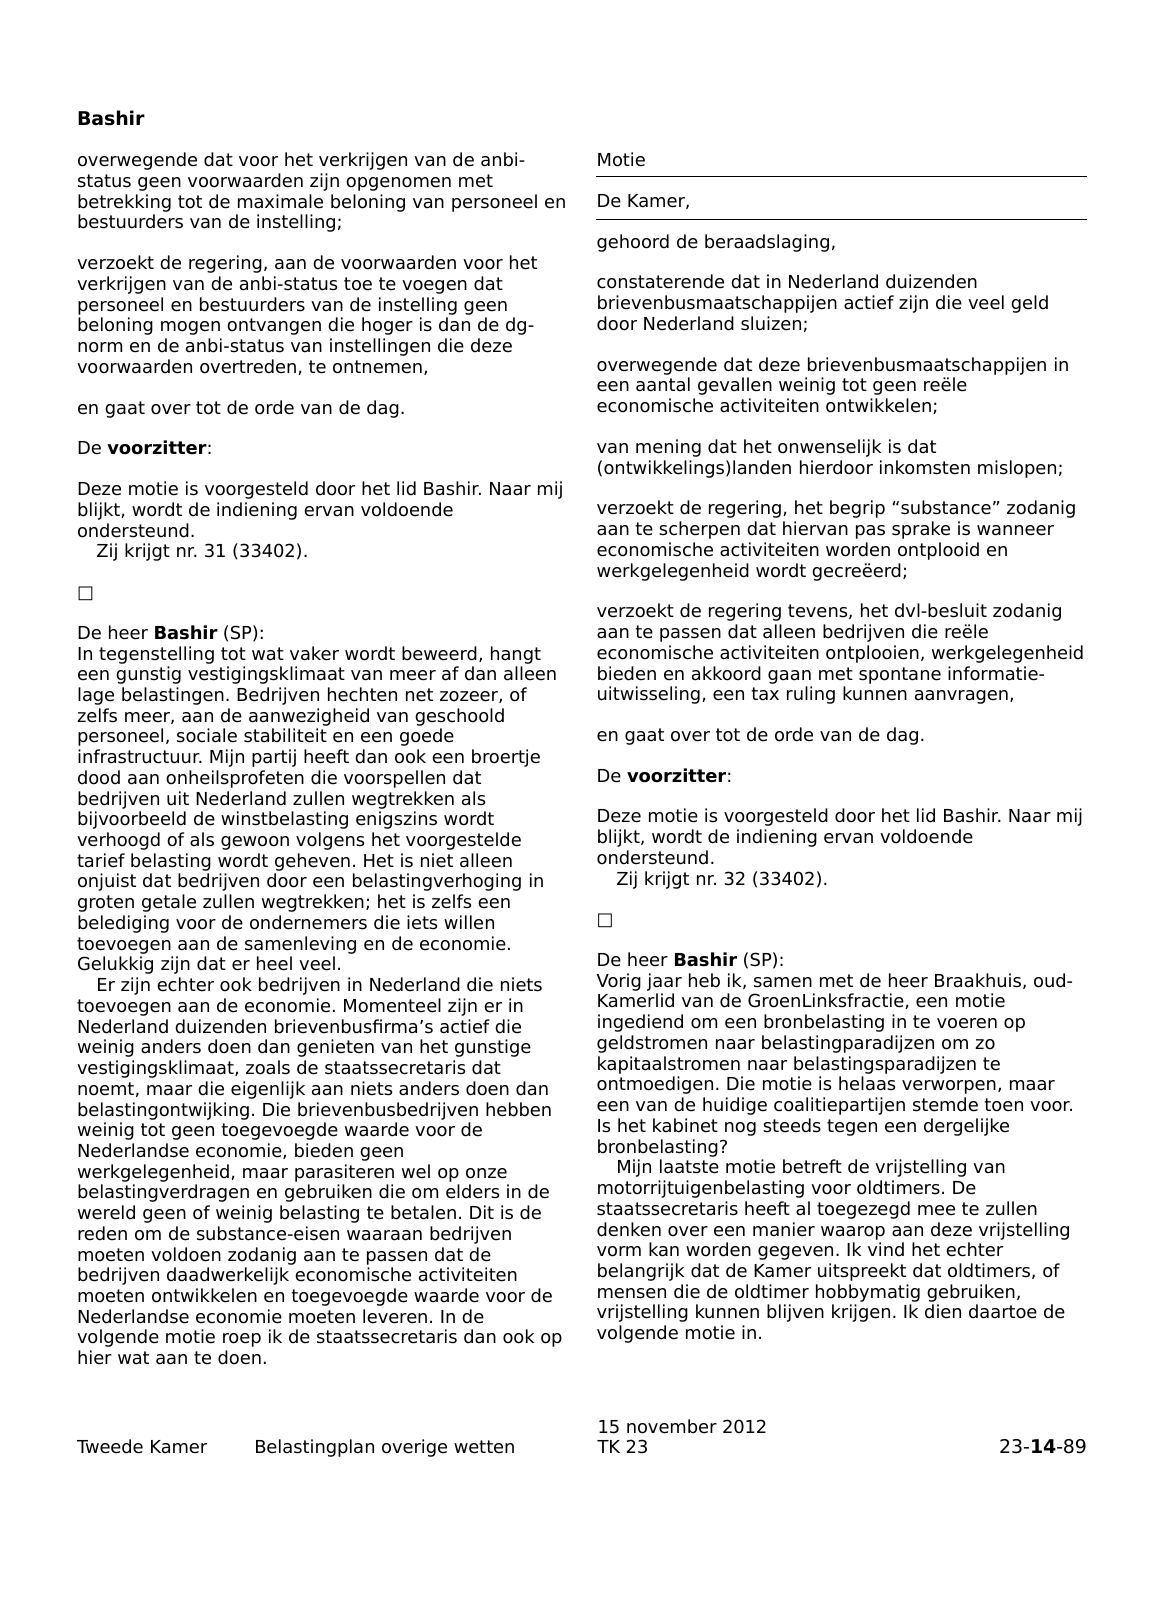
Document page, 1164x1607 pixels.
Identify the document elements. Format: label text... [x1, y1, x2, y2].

text □ [596, 909, 1087, 930]
text □ [77, 582, 567, 603]
text van mening dat het onwenselijk is dat (ontwikkelings)landen hierdoor inkomsten mislopen; [596, 437, 1087, 478]
text In tegenstelling tot wat vaker wordt beweerd, hangt een gunstig vestigingsklimaat van meer af dan alleen lage belastingen. Bedrijven hechten net zozeer, of zelfs meer, aan de aanwezigheid van geschoold personeel, sociale stabiliteit en een goede infrastructuur. Mijn partij heeft dan ook een broertje dood aan onheilsprofeten die voorspellen dat bedrijven uit Nederland zullen wegtrekken als bijvoorbeeld de winstbelasting enigszins wordt verhoogd of als gewoon volgens het voorgestelde tarief belasting wordt geheven. Het is niet alleen onjuist dat bedrijven door een belastingverhoging in groten getale zullen wegtrekken; het is zelfs een belediging voor de ondernemers die iets willen toevoegen aan de samenleving en de economie. Gelukkig zijn dat er heel veel. [77, 643, 567, 975]
text Deze motie is voorgesteld door het lid Bashir. Naar mij blijkt, wordt de indiening ervan voldoende ondersteund. [596, 806, 1087, 868]
text De heer Bashir (SP): [596, 950, 1087, 971]
text De heer Bashir (SP): [77, 623, 567, 643]
text De voorzitter: [77, 438, 567, 459]
text verzoekt de regering tevens, het dvl-besluit zodanig aan te passen dat alleen bedrijven die reële economische activiteiten ontplooien, werkgelegenheid bieden en akkoord gaan met spontane informatie-uitwisseling, een tax ruling kunnen aanvragen, [596, 601, 1087, 705]
text en gaat over tot de orde van de dag. [596, 725, 1087, 746]
text Vorig jaar heb ik, samen met de heer Braakhuis, oud-Kamerlid van de GroenLinksfractie, een motie ingediend om een bronbelasting in te voeren op geldstromen naar belastingparadijzen om zo kapitaalstromen naar belastingsparadijzen te ontmoedigen. Die motie is helaas verworpen, maar een van de huidige coalitiepartijen stemde toen voor. Is het kabinet nog steeds tegen een dergelijke bronbelasting? [596, 971, 1087, 1157]
text Zij krijgt nr. 32 (33402). [596, 868, 1087, 889]
text Zij krijgt nr. 31 (33402). [77, 541, 567, 562]
text gehoord de beraadslaging, [596, 232, 1087, 252]
text constaterende dat in Nederland duizenden brievenbusmaatschappijen actief zijn die veel geld door Nederland sluizen; [596, 272, 1087, 334]
text De voorzitter: [596, 766, 1087, 786]
text Mijn laatste motie betreft de vrijstelling van motorrijtuigenbelasting voor oldtimers. De staatssecretaris heeft al toegezegd mee te zullen denken over een manier waarop aan deze vrijstelling vorm kan worden gegeven. Ik vind het echter belangrijk dat de Kamer uitspreekt dat oldtimers, of mensen die de oldtimer hobbymatig gebruiken, vrijstelling kunnen blijven krijgen. Ik dien daartoe de volgende motie in. [596, 1157, 1087, 1344]
text verzoekt de regering, het begrip “substance” zodanig aan te scherpen dat hiervan pas sprake is wanneer economische activiteiten worden ontplooid en werkgelegenheid wordt gecreëerd; [596, 498, 1087, 581]
text Er zijn echter ook bedrijven in Nederland die niets toevoegen aan de economie. Momenteel zijn er in Nederland duizenden brievenbusfirma’s actief die weinig anders doen dan genieten van het gunstige vestigingsklimaat, zoals de staatssecretaris dat noemt, maar die eigenlijk aan niets anders doen dan belastingontwijking. Die brievenbusbedrijven hebben weinig tot geen toegevoegde waarde voor de Nederlandse economie, bieden geen werkgelegenheid, maar parasiteren wel op onze belastingverdragen en gebruiken die om elders in de wereld geen of weinig belasting te betalen. Dit is de reden om de substance-eisen waaraan bedrijven moeten voldoen zodanig aan te passen dat de bedrijven daadwerkelijk economische activiteiten moeten ontwikkelen en toegevoegde waarde voor de Nederlandse economie moeten leveren. In de volgende motie roep ik de staatssecretaris dan ook op hier wat aan te doen. [77, 975, 567, 1369]
text en gaat over tot de orde van de dag. [77, 397, 567, 418]
text verzoekt de regering, aan de voorwaarden voor het verkrijgen van de anbi-status toe te voegen dat personeel en bestuurders van de instelling geen beloning mogen ontvangen die hoger is dan de dg-norm en de anbi-status van instellingen die deze voorwaarden overtreden, te ontnemen, [77, 253, 567, 377]
text Motie [596, 150, 1087, 171]
text overwegende dat deze brievenbusmaatschappijen in een aantal gevallen weinig tot geen reële economische activiteiten ontwikkelen; [596, 354, 1087, 417]
text Deze motie is voorgesteld door het lid Bashir. Naar mij blijkt, wordt de indiening ervan voldoende ondersteund. [77, 479, 567, 541]
text overwegende dat voor het verkrijgen van de anbi-status geen voorwaarden zijn opgenomen met betrekking tot de maximale beloning van personeel en bestuurders van de instelling; [77, 150, 567, 233]
text De Kamer, [596, 191, 1087, 212]
